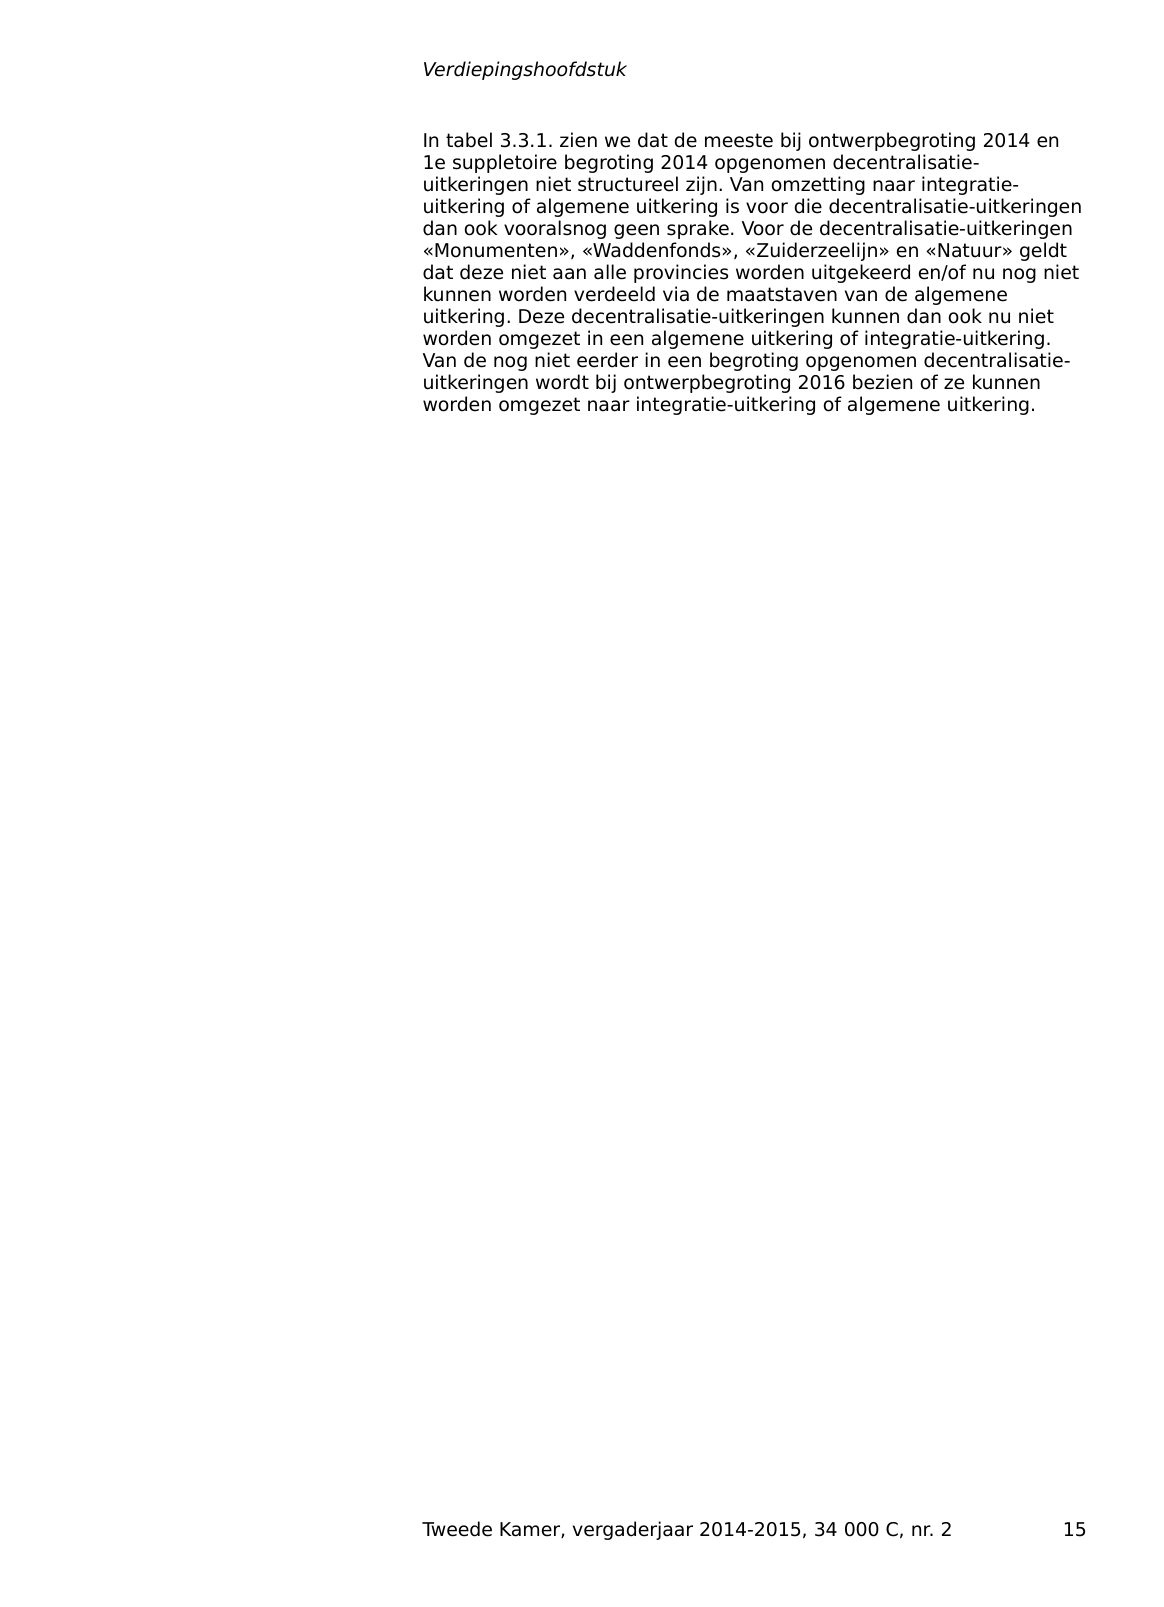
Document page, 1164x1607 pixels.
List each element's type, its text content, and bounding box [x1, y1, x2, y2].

text In tabel 3.3.1. zien we dat de meeste bij ontwerpbegroting 2014 en 1e suppletoire begroting 2014 opgenomen decentralisatie-uitkeringen niet structureel zijn. Van omzetting naar integratie-uitkering of algemene uitkering is voor die decentralisatie-uitkeringen dan ook vooralsnog geen sprake. Voor de decentralisatie-uitkeringen «Monumenten», «Waddenfonds», «Zuiderzeelijn» en «Natuur» geldt dat deze niet aan alle provincies worden uitgekeerd en/of nu nog niet kunnen worden verdeeld via de maatstaven van de algemene uitkering. Deze decentralisatie-uitkeringen kunnen dan ook nu niet worden omgezet in een algemene uitkering of integratie-uitkering. Van de nog niet eerder in een begroting opgenomen decentralisatie-uitkeringen wordt bij ontwerpbegroting 2016 bezien of ze kunnen worden omgezet naar integratie-uitkering of algemene uitkering. [422, 130, 1087, 416]
